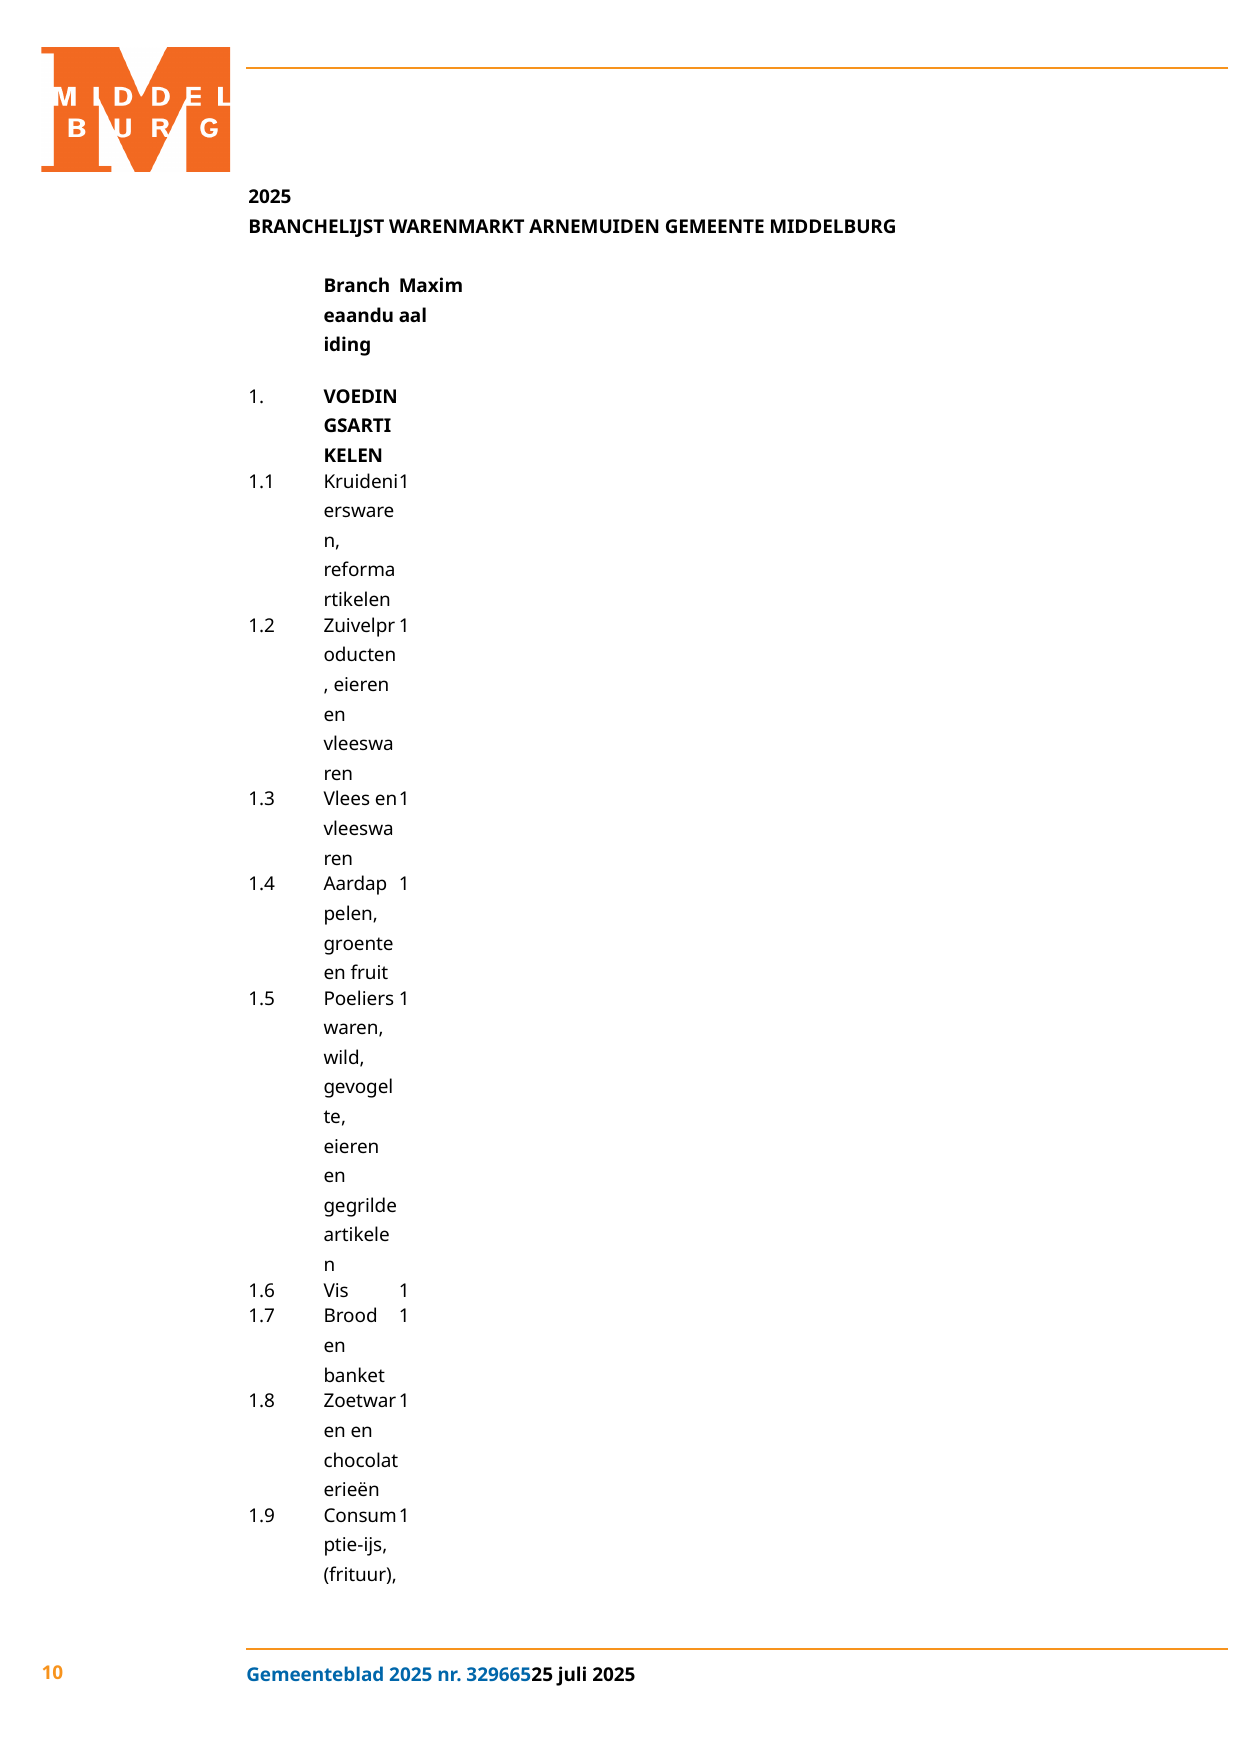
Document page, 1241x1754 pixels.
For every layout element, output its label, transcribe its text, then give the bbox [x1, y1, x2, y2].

table_cell [1001, 1303, 1076, 1388]
table_header [549, 273, 624, 357]
table_cell 1 [399, 1303, 474, 1388]
table_cell [850, 871, 926, 985]
table_cell [625, 1388, 700, 1502]
table_cell [474, 871, 549, 985]
table_cell [625, 612, 700, 786]
table_cell [775, 383, 850, 468]
table_cell [625, 1277, 700, 1303]
table_cell [625, 786, 700, 871]
table_cell [700, 1502, 775, 1587]
table_header Maximaal [399, 273, 474, 357]
table_cell [549, 383, 624, 468]
table_cell [474, 468, 549, 612]
table_cell 1.4 [248, 871, 323, 985]
table_cell [1076, 468, 1152, 612]
table_cell [850, 468, 926, 612]
table_cell [775, 468, 850, 612]
table_cell 1 [399, 985, 474, 1277]
table_cell [1001, 383, 1076, 468]
table_cell [926, 1303, 1001, 1388]
table_cell 1 [399, 1277, 474, 1303]
table_cell [1076, 1277, 1152, 1303]
text 2025 [248, 183, 1152, 209]
table_cell [625, 871, 700, 985]
table_cell [474, 1277, 549, 1303]
table_cell Aardappelen, groente en fruit [323, 871, 398, 985]
table_cell Poelierswaren, wild, gevogelte, eieren en gegrilde artikelen [323, 985, 398, 1277]
table_cell [926, 871, 1001, 985]
picture [41, 47, 231, 172]
table_cell [625, 1303, 700, 1388]
table_header [775, 273, 850, 357]
table_cell [474, 985, 549, 1277]
table_cell [850, 1303, 926, 1388]
table_cell 1 [399, 612, 474, 786]
table_header [926, 273, 1001, 357]
table_header [248, 273, 323, 357]
table_cell [1076, 1502, 1152, 1587]
table_cell [850, 786, 926, 871]
table_cell [775, 871, 850, 985]
table_cell [1076, 1303, 1152, 1388]
table_cell 1 [399, 468, 474, 612]
table_cell [775, 1502, 850, 1587]
table_cell 1.9 [248, 1502, 323, 1587]
table_cell [775, 1277, 850, 1303]
table_cell [474, 383, 549, 468]
table_cell [474, 1502, 549, 1587]
table_cell [549, 786, 624, 871]
table_cell [1001, 357, 1076, 383]
table_cell [474, 1388, 549, 1502]
table_cell [323, 357, 398, 383]
table_cell [1076, 357, 1152, 383]
table_cell [1001, 612, 1076, 786]
table_header [850, 273, 926, 357]
table_cell [248, 357, 323, 383]
table_cell [1076, 786, 1152, 871]
table_cell [850, 383, 926, 468]
table_cell [549, 1388, 624, 1502]
table_cell 1 [399, 1502, 474, 1587]
table_cell [549, 985, 624, 1277]
table_cell [625, 357, 700, 383]
table_cell 1.7 [248, 1303, 323, 1388]
table_cell [1001, 468, 1076, 612]
table_header [1076, 273, 1152, 357]
table_cell [625, 383, 700, 468]
table_cell [926, 1502, 1001, 1587]
table_cell 1.1 [248, 468, 323, 612]
table_cell [700, 383, 775, 468]
table_cell [474, 1303, 549, 1388]
table_cell 1.3 [248, 786, 323, 871]
table_cell [700, 985, 775, 1277]
table_cell [549, 871, 624, 985]
table_cell [549, 1502, 624, 1587]
table_cell [775, 612, 850, 786]
table_cell [850, 1277, 926, 1303]
table_cell 1 [399, 786, 474, 871]
table_cell VOEDINGSARTIKELEN [323, 383, 398, 468]
table_cell [1076, 985, 1152, 1277]
table_cell [700, 612, 775, 786]
table_cell [1001, 786, 1076, 871]
table_cell [775, 786, 850, 871]
table_cell [399, 357, 474, 383]
table_cell [549, 468, 624, 612]
table_cell [549, 1277, 624, 1303]
table_cell [926, 786, 1001, 871]
table_cell [850, 357, 926, 383]
table_cell [926, 383, 1001, 468]
table_cell [775, 1303, 850, 1388]
table_header [625, 273, 700, 357]
table_cell [625, 1502, 700, 1587]
table_cell [1076, 612, 1152, 786]
text BRANCHELIJST WARENMARKT ARNEMUIDEN GEMEENTE MIDDELBURG [248, 213, 1152, 239]
table_cell [625, 468, 700, 612]
table_header [474, 273, 549, 357]
table_cell [474, 612, 549, 786]
table_cell Zoetwaren en chocolaterieën [323, 1388, 398, 1502]
table_header [700, 273, 775, 357]
table_cell [1001, 985, 1076, 1277]
table_cell [926, 468, 1001, 612]
table_cell [850, 985, 926, 1277]
table_cell [1076, 871, 1152, 985]
table_cell [926, 985, 1001, 1277]
table_cell [850, 1502, 926, 1587]
table_cell Vis [323, 1277, 398, 1303]
table_cell Zuivelproducten, eieren en vleeswaren [323, 612, 398, 786]
table_cell 1.6 [248, 1277, 323, 1303]
table_cell 1 [399, 871, 474, 985]
table_cell 1.5 [248, 985, 323, 1277]
table_cell [625, 985, 700, 1277]
table_cell 1.2 [248, 612, 323, 786]
table_cell [1076, 383, 1152, 468]
table_cell [1076, 1388, 1152, 1502]
table_cell [1001, 1502, 1076, 1587]
table_cell [549, 1303, 624, 1388]
table_cell [700, 1388, 775, 1502]
table_cell Consumptie-ijs, (frituur), [323, 1502, 398, 1587]
table_cell [700, 357, 775, 383]
table_cell [926, 1277, 1001, 1303]
table_cell [474, 786, 549, 871]
table_cell [775, 1388, 850, 1502]
table_cell Vlees en vleeswaren [323, 786, 398, 871]
table_cell [1001, 1277, 1076, 1303]
table_cell [700, 871, 775, 985]
table_cell [549, 612, 624, 786]
table_cell 1 [399, 1388, 474, 1502]
table_cell [700, 468, 775, 612]
table_cell [549, 357, 624, 383]
table_cell [474, 357, 549, 383]
table_header [1001, 273, 1076, 357]
table_cell [700, 1277, 775, 1303]
table_cell [775, 985, 850, 1277]
table_cell [850, 1388, 926, 1502]
table_cell 1. [248, 383, 323, 468]
table_cell [926, 1388, 1001, 1502]
table_cell [700, 786, 775, 871]
table_cell [850, 612, 926, 786]
table_cell [926, 612, 1001, 786]
table_cell Brood en banket [323, 1303, 398, 1388]
table_cell 1.8 [248, 1388, 323, 1502]
table_cell Kruidenierswaren, reformartikelen [323, 468, 398, 612]
table_cell [1001, 871, 1076, 985]
table_cell [1001, 1388, 1076, 1502]
table_cell [926, 357, 1001, 383]
table_cell [700, 1303, 775, 1388]
table_cell [775, 357, 850, 383]
table_cell [399, 383, 474, 468]
table_header Brancheaanduiding [323, 273, 398, 357]
